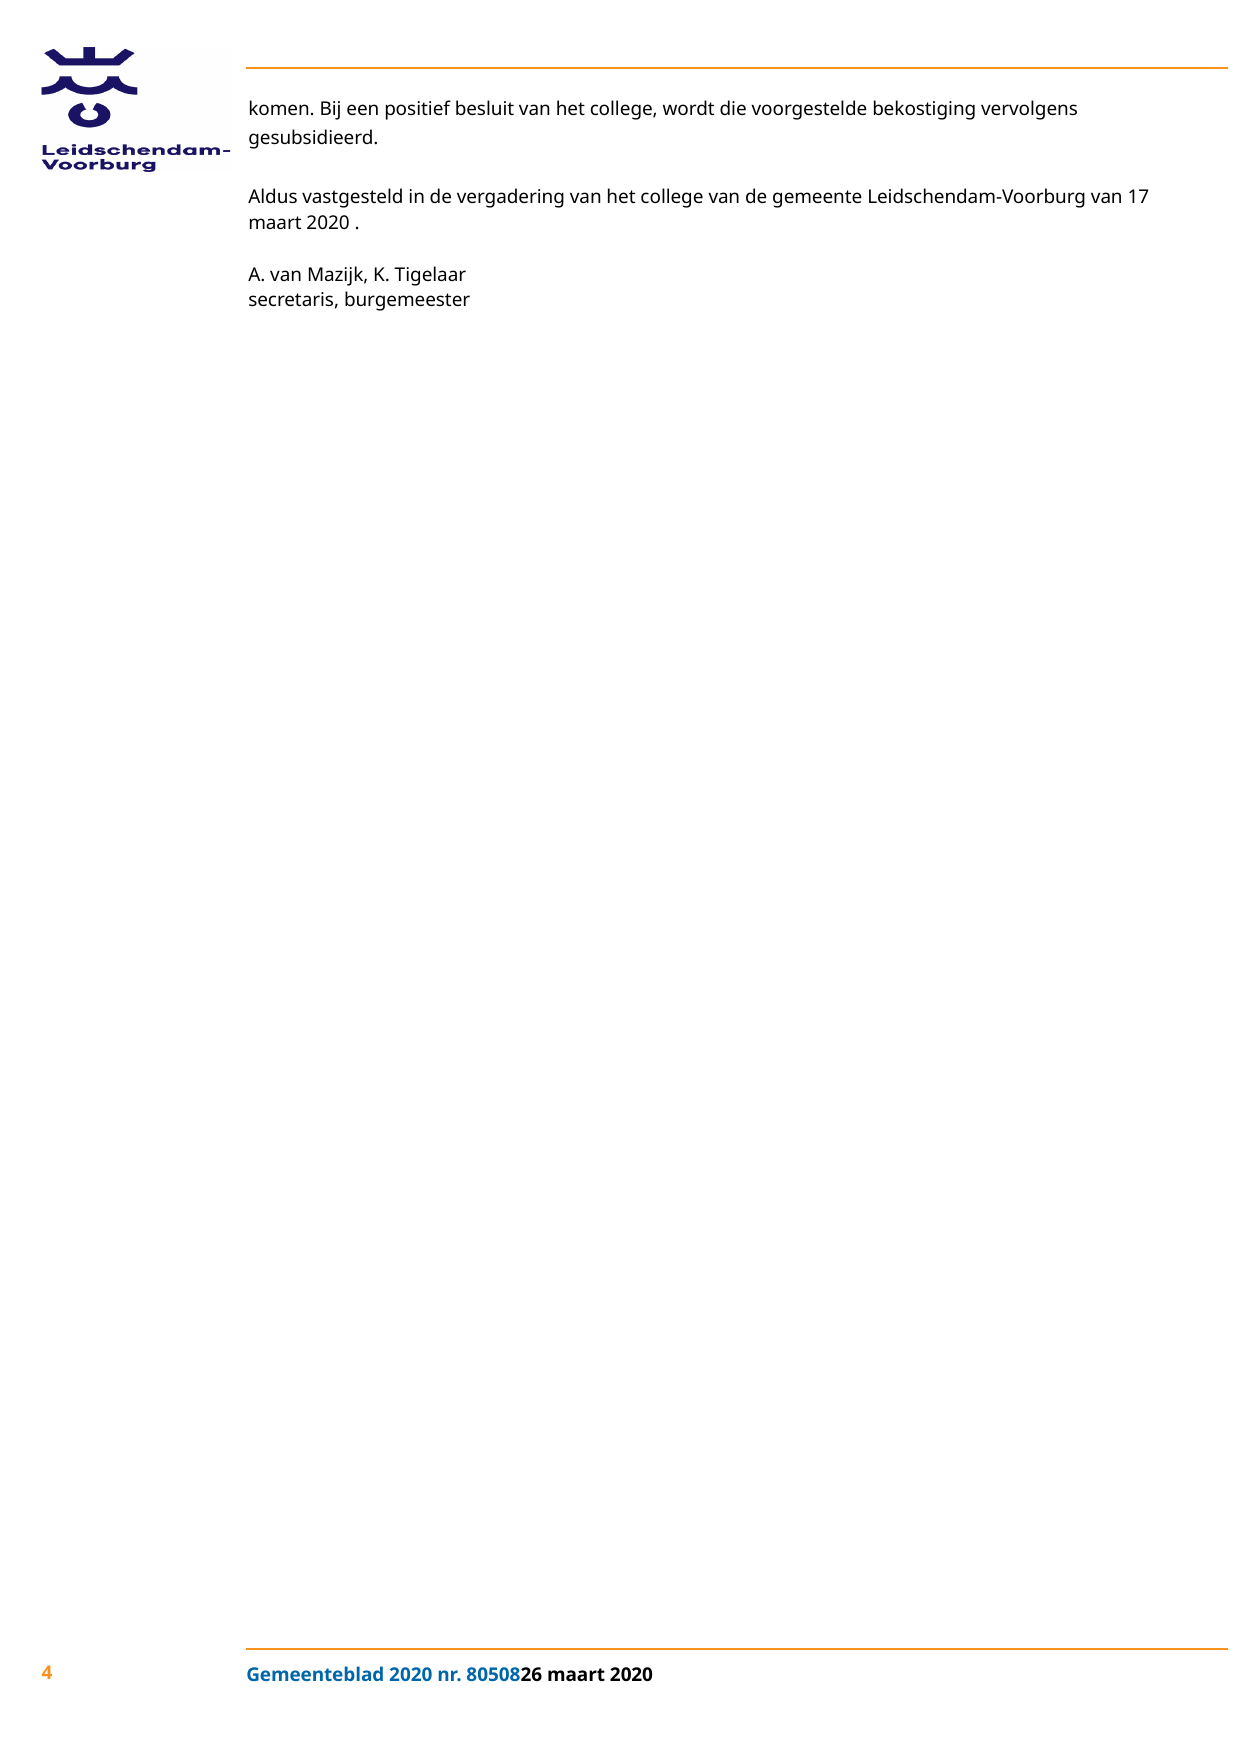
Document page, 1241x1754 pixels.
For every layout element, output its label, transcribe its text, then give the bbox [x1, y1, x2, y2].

text A. van Mazijk, K. Tigelaar [248, 261, 1152, 286]
text secretaris, burgemeester [248, 286, 1152, 312]
text komen. Bij een positief besluit van het college, wordt die voorgestelde bekostiging vervolgens gesubsidieerd. [248, 95, 1152, 150]
picture [41, 47, 231, 172]
text Aldus vastgesteld in de vergadering van het college van de gemeente Leidschendam-Voorburg van 17 maart 2020 . [248, 183, 1152, 235]
